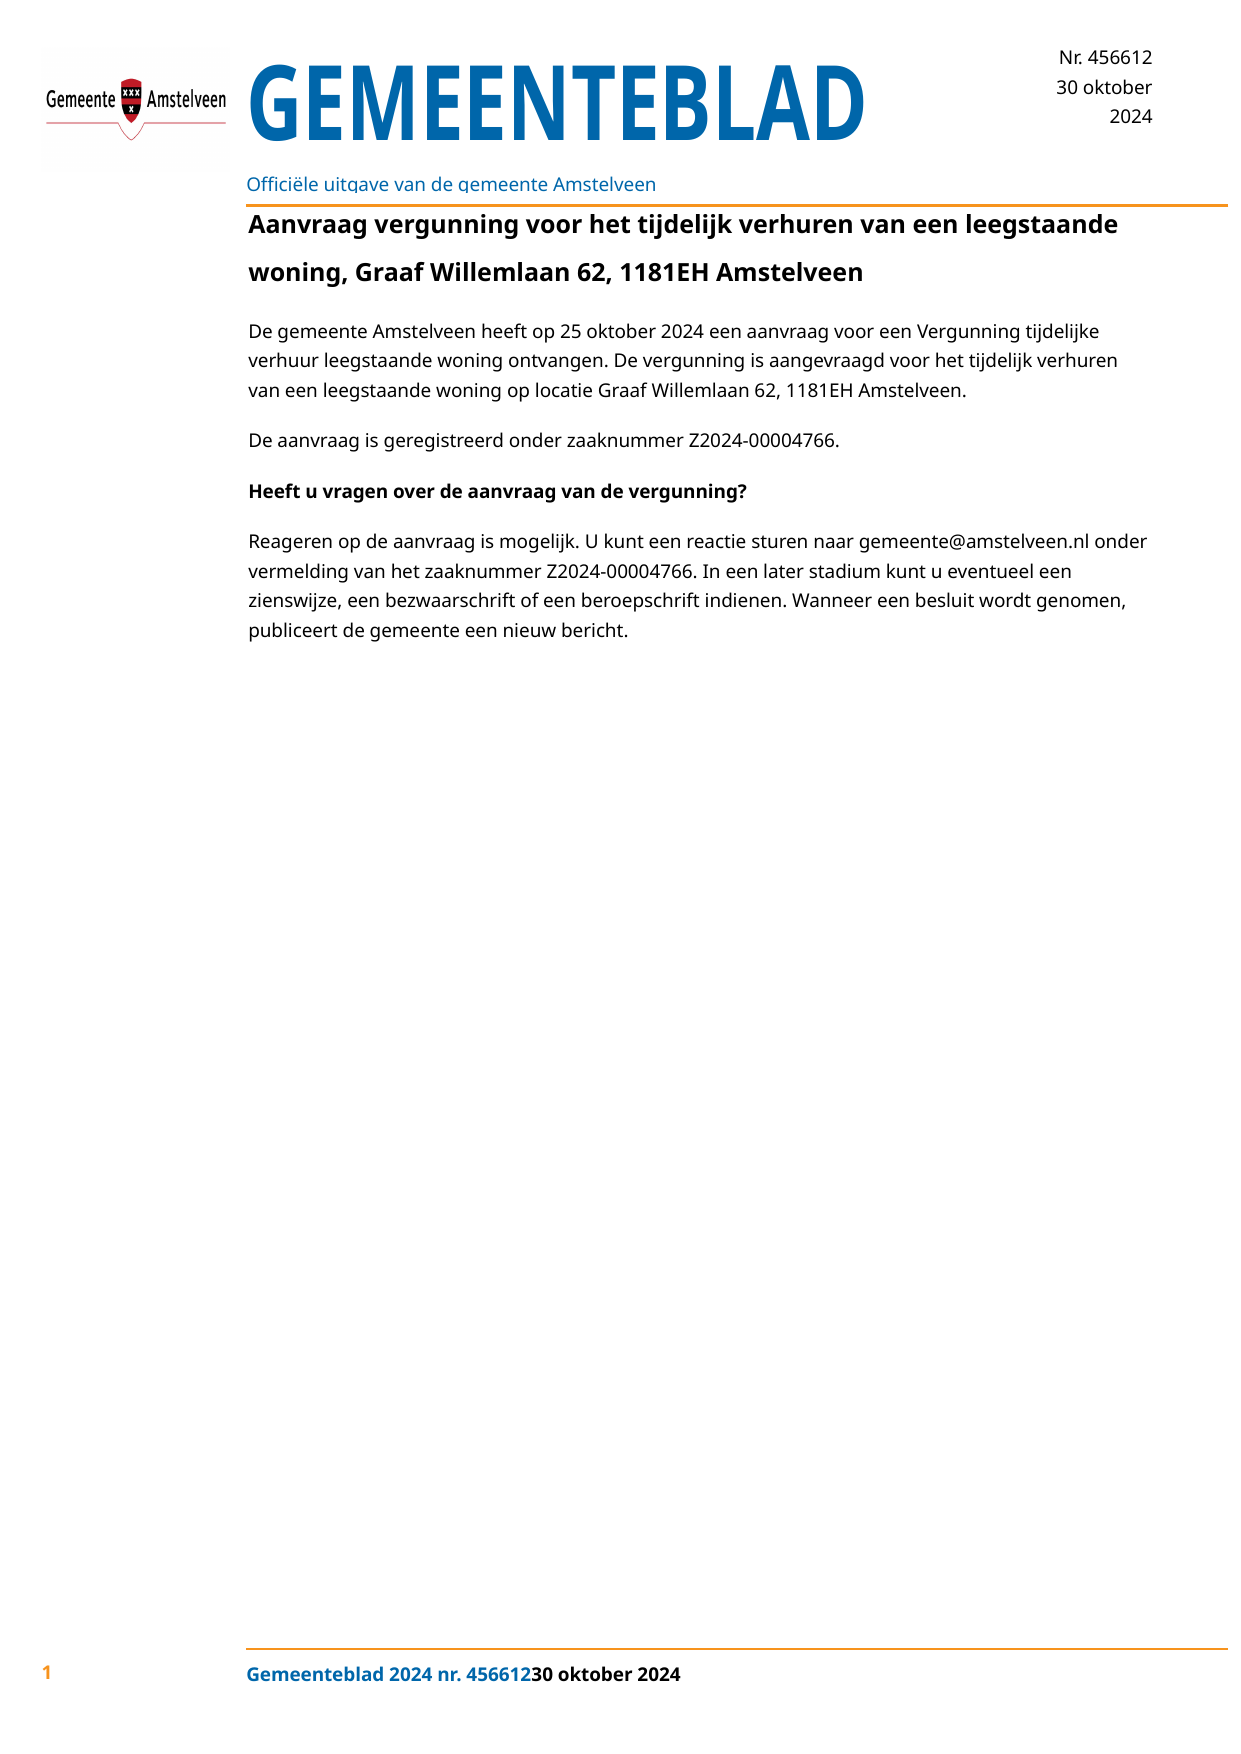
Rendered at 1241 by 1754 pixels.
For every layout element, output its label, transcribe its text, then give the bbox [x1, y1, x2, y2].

text De aanvraag is geregistreerd onder zaaknummer Z2024-00004766. [248, 427, 1152, 453]
text Aanvraag vergunning voor het tijdelijk verhuren van een leegstaande woning, Graaf Willemlaan 62, 1181EH Amstelveen [248, 207, 1152, 288]
text Heeft u vragen over de aanvraag van de vergunning? [248, 478, 1152, 504]
picture [41, 47, 231, 172]
text Reageren op de aanvraag is mogelijk. U kunt een reactie sturen naar gemeente@amstelveen.nl onder vermelding van het zaaknummer Z2024-00004766. In een later stadium kunt u eventueel een zienswijze, een bezwaarschrift of een beroepschrift indienen. Wanneer een besluit wordt genomen, publiceert de gemeente een nieuw bericht. [248, 528, 1152, 643]
text De gemeente Amstelveen heeft op 25 oktober 2024 een aanvraag voor een Vergunning tijdelijke verhuur leegstaande woning ontvangen. De vergunning is aangevraagd voor het tijdelijk verhuren van een leegstaande woning op locatie Graaf Willemlaan 62, 1181EH Amstelveen. [248, 318, 1152, 403]
